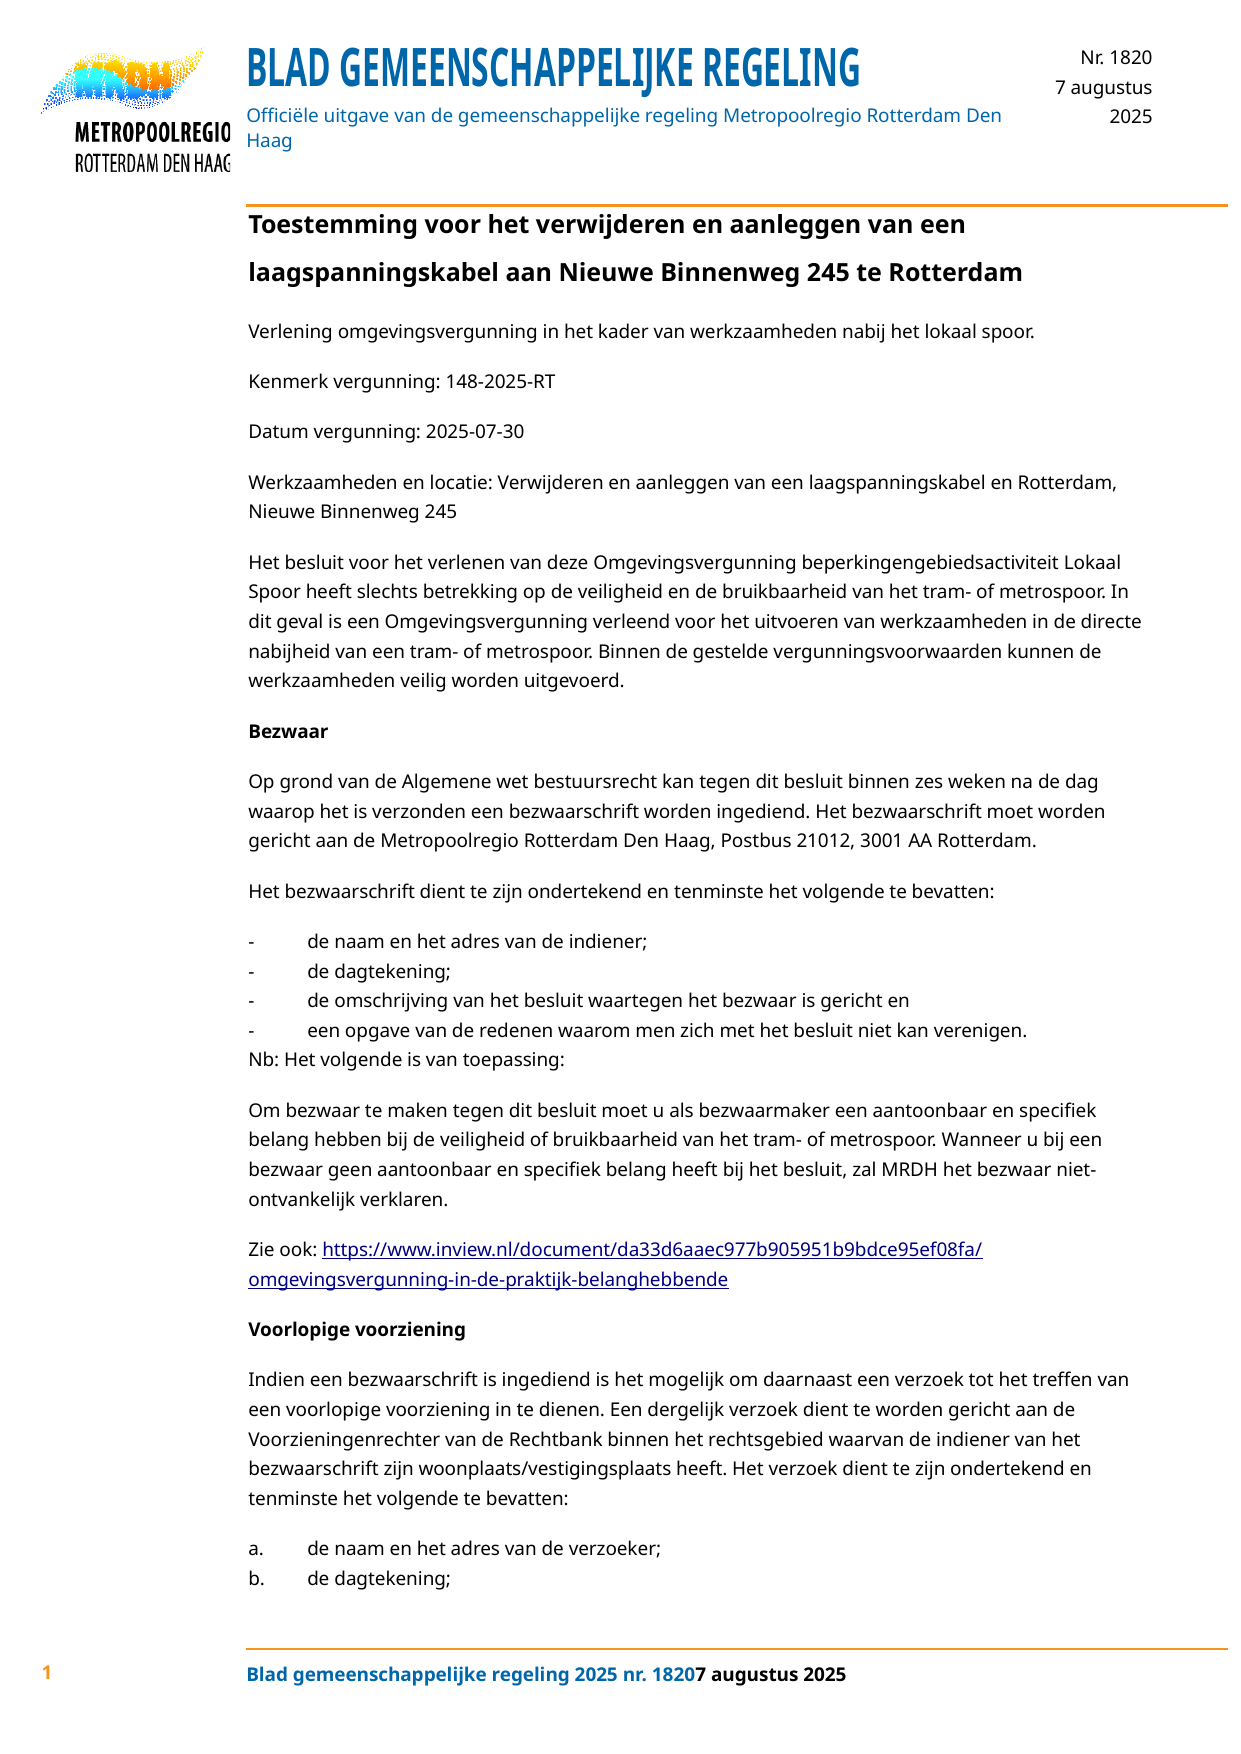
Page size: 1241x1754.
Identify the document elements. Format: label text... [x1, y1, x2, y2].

text Verlening omgevingsvergunning in het kader van werkzaamheden nabij het lokaal spoor. [248, 318, 1152, 344]
list de naam en het adres van de indiener; [248, 928, 1152, 954]
text Indien een bezwaarschrift is ingediend is het mogelijk om daarnaast een verzoek tot het treffen van een voorlopige voorziening in te dienen. Een dergelijk verzoek dient te worden gericht aan de Voorzieningenrechter van de Rechtbank binnen het rechtsgebied waarvan de indiener van het bezwaarschrift zijn woonplaats/vestigingsplaats heeft. Het verzoek dient te zijn ondertekend en tenminste het volgende te bevatten: [248, 1367, 1152, 1511]
list de dagtekening; [248, 958, 1152, 984]
text Toestemming voor het verwijderen en aanleggen van een laagspanningskabel aan Nieuwe Binnenweg 245 te Rotterdam [248, 207, 1152, 288]
text Het besluit voor het verlenen van deze Omgevingsvergunning beperkingengebiedsactiviteit Lokaal Spoor heeft slechts betrekking op de veiligheid en de bruikbaarheid van het tram- of metrospoor. In dit geval is een Omgevingsvergunning verleend voor het uitvoeren van werkzaamheden in de directe nabijheid van een tram- of metrospoor. Binnen de gestelde vergunningsvoorwaarden kunnen de werkzaamheden veilig worden uitgevoerd. [248, 549, 1152, 693]
text Het bezwaarschrift dient te zijn ondertekend en tenminste het volgende te bevatten: [248, 878, 1152, 904]
text Nb: Het volgende is van toepassing: [248, 1047, 1152, 1072]
text Voorlopige voorziening [248, 1316, 1152, 1342]
list de dagtekening; [248, 1565, 1152, 1591]
list de omschrijving van het besluit waartegen het bezwaar is gericht en [248, 987, 1152, 1013]
text Om bezwaar te maken tegen dit besluit moet u als bezwaarmaker een aantoonbaar en specifiek belang hebben bij de veiligheid of bruikbaarheid van het tram- of metrospoor. Wanneer u bij een bezwaar geen aantoonbaar en specifiek belang heeft bij het besluit, zal MRDH het bezwaar niet-ontvankelijk verklaren. [248, 1097, 1152, 1212]
text Werkzaamheden en locatie: Verwijderen en aanleggen van een laagspanningskabel en Rotterdam, Nieuwe Binnenweg 245 [248, 469, 1152, 524]
text Kenmerk vergunning: 148-2025-RT [248, 368, 1152, 394]
list de naam en het adres van de verzoeker; [248, 1535, 1152, 1561]
text Op grond van de Algemene wet bestuursrecht kan tegen dit besluit binnen zes weken na de dag waarop het is verzonden een bezwaarschrift worden ingediend. Het bezwaarschrift moet worden gericht aan de Metropoolregio Rotterdam Den Haag, Postbus 21012, 3001 AA Rotterdam. [248, 768, 1152, 853]
text Zie ook: https://www.inview.nl/document/da33d6aaec977b905951b9bdce95ef08fa/omgevingsvergunning-in-de-praktijk-belanghebbende [248, 1236, 1152, 1292]
text Datum vergunning: 2025-07-30 [248, 419, 1152, 444]
text Bezwaar [248, 718, 1152, 744]
list een opgave van de redenen waarom men zich met het besluit niet kan verenigen. [248, 1017, 1152, 1043]
picture [41, 47, 231, 172]
